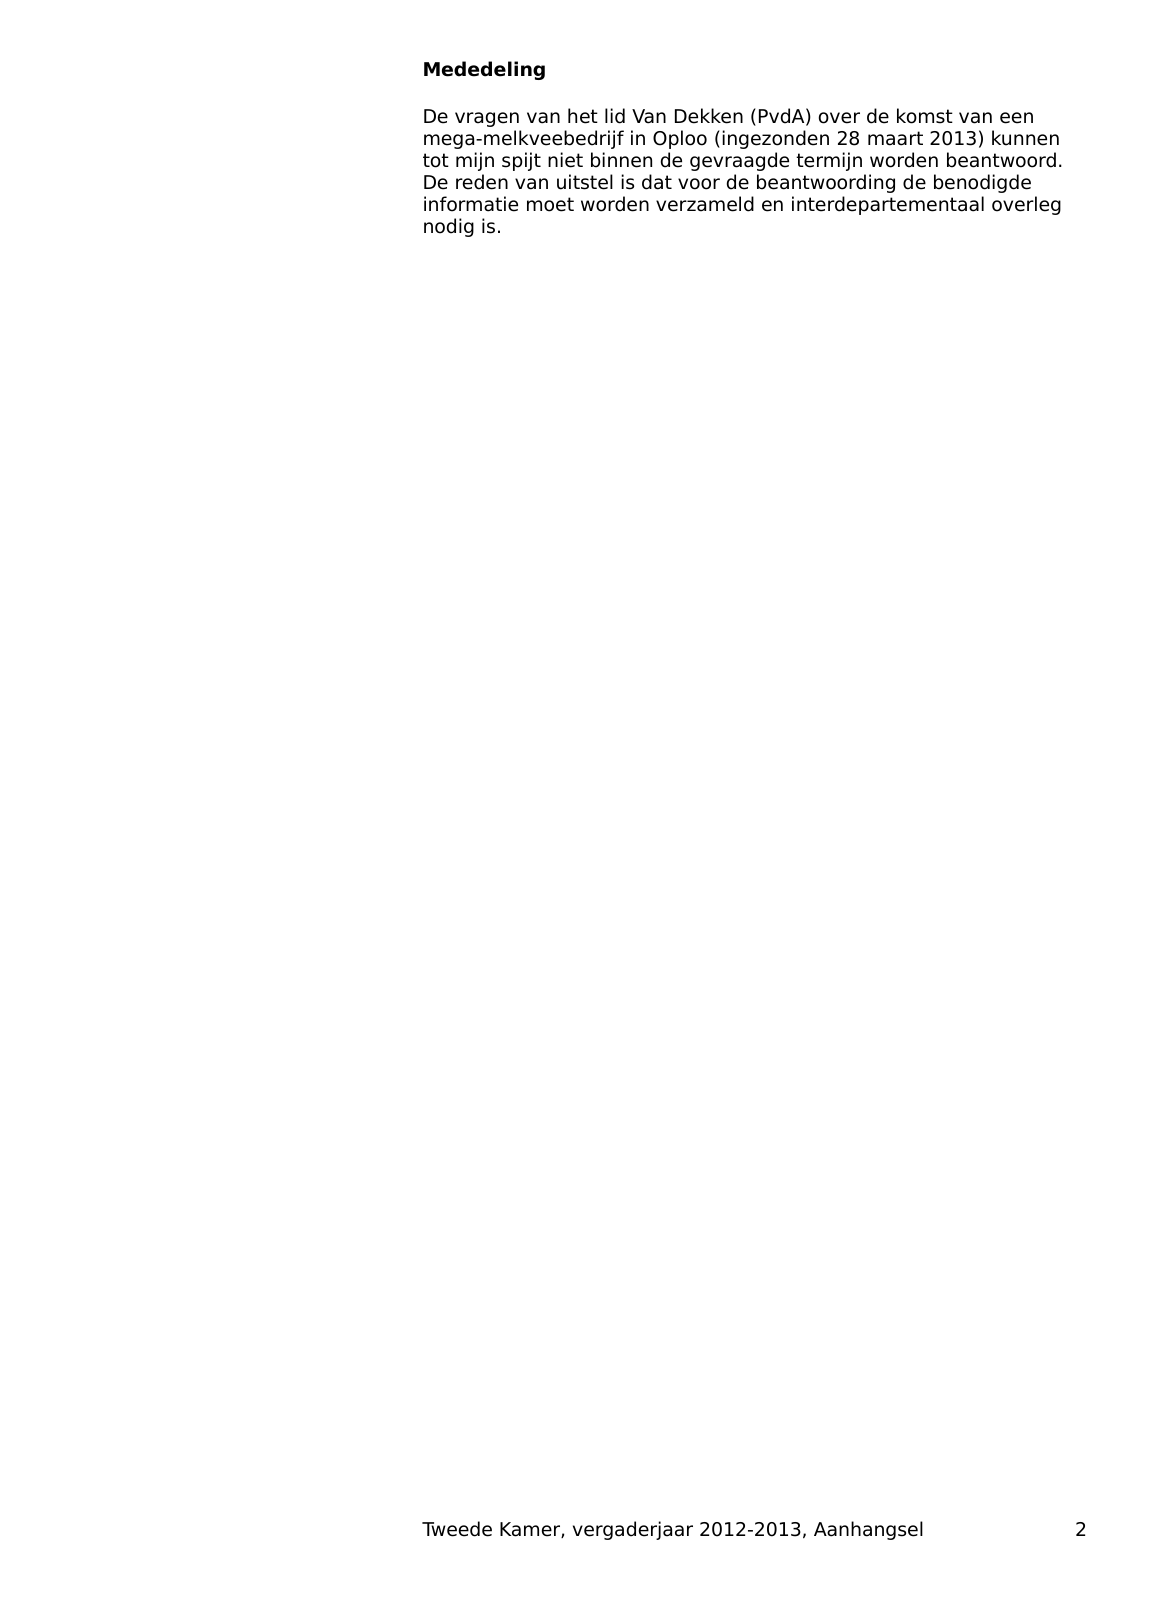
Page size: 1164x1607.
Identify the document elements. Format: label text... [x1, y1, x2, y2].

subtitle Mededeling [422, 59, 1087, 81]
text De vragen van het lid Van Dekken (PvdA) over de komst van een mega-melkveebedrijf in Oploo (ingezonden 28 maart 2013) kunnen tot mijn spijt niet binnen de gevraagde termijn worden beantwoord. [422, 106, 1087, 172]
text De reden van uitstel is dat voor de beantwoording de benodigde informatie moet worden verzameld en interdepartementaal overleg nodig is. [422, 172, 1087, 238]
